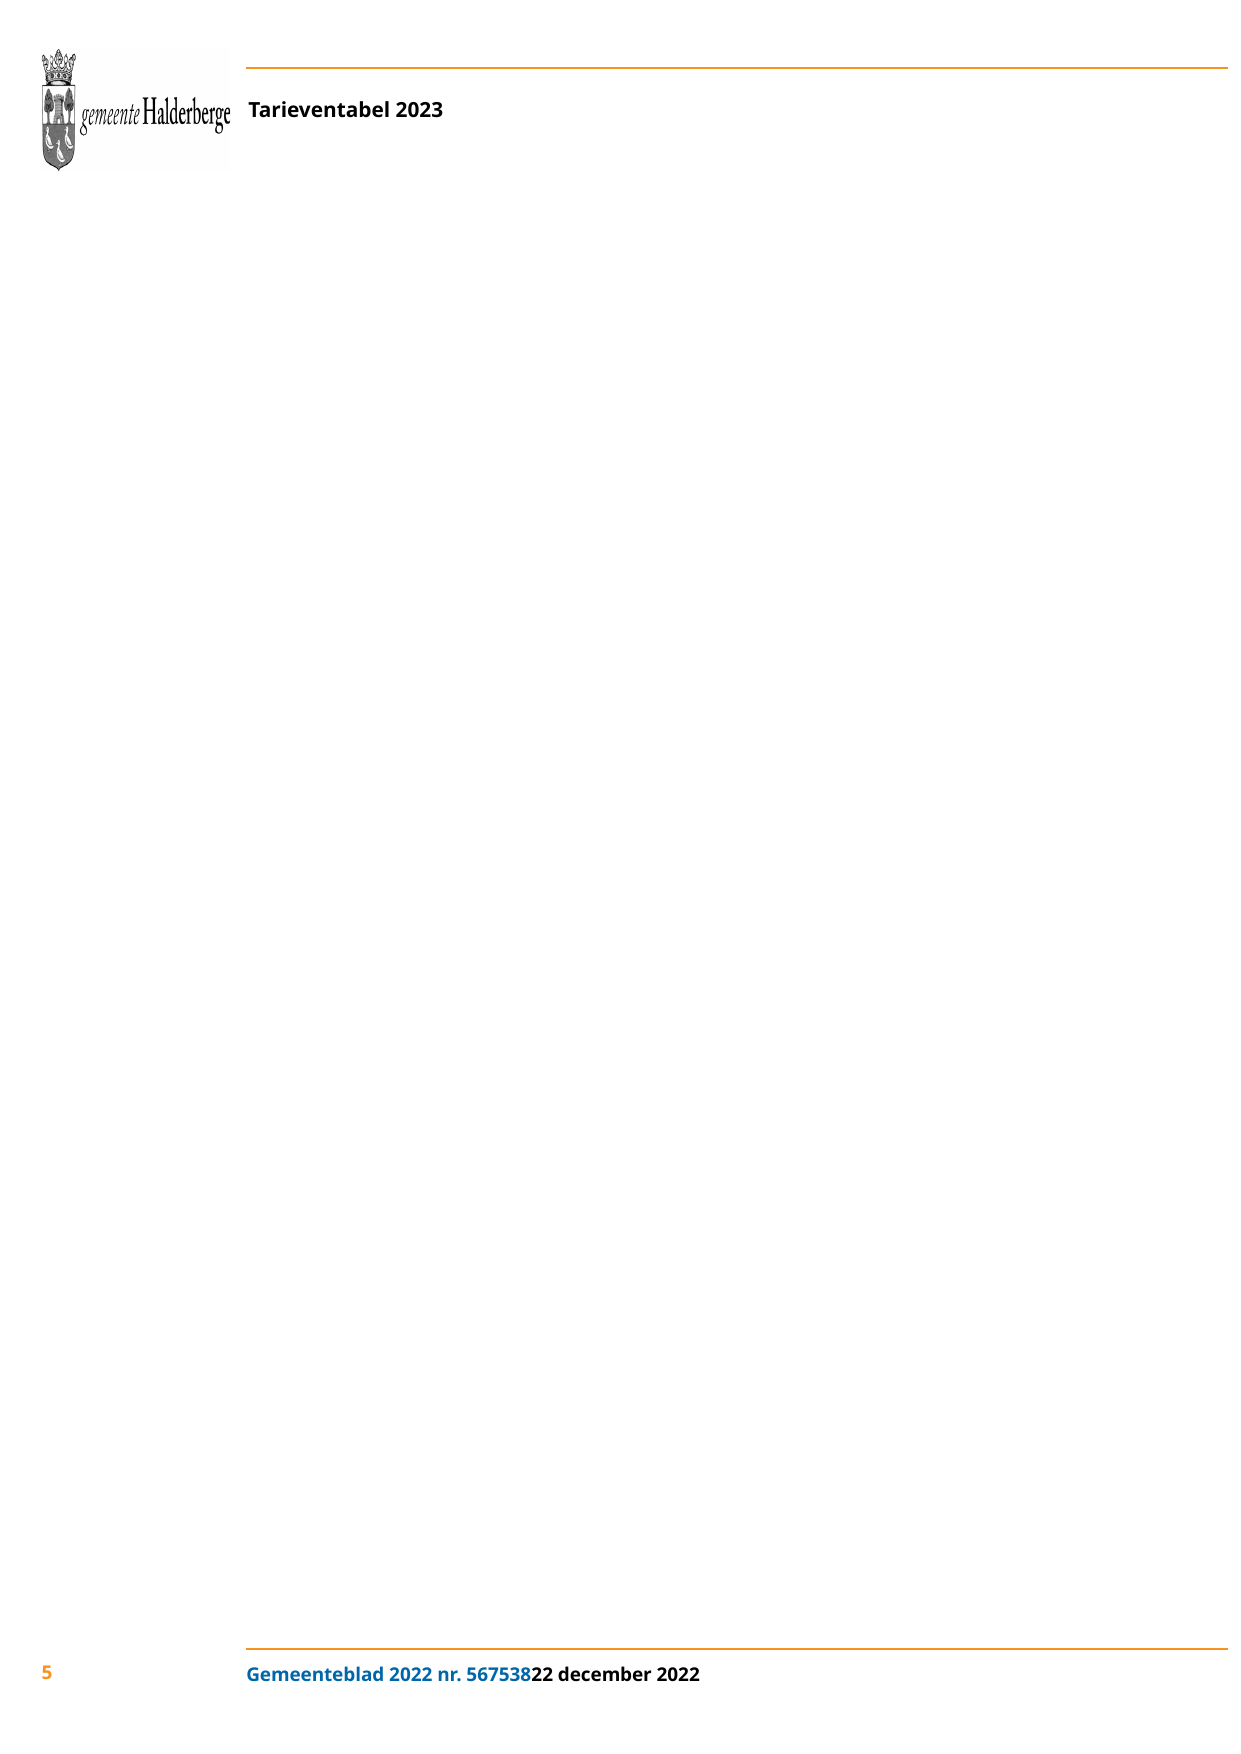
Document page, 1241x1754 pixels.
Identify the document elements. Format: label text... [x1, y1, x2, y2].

text Tarieventabel 2023 [248, 95, 1152, 123]
picture [41, 47, 231, 172]
